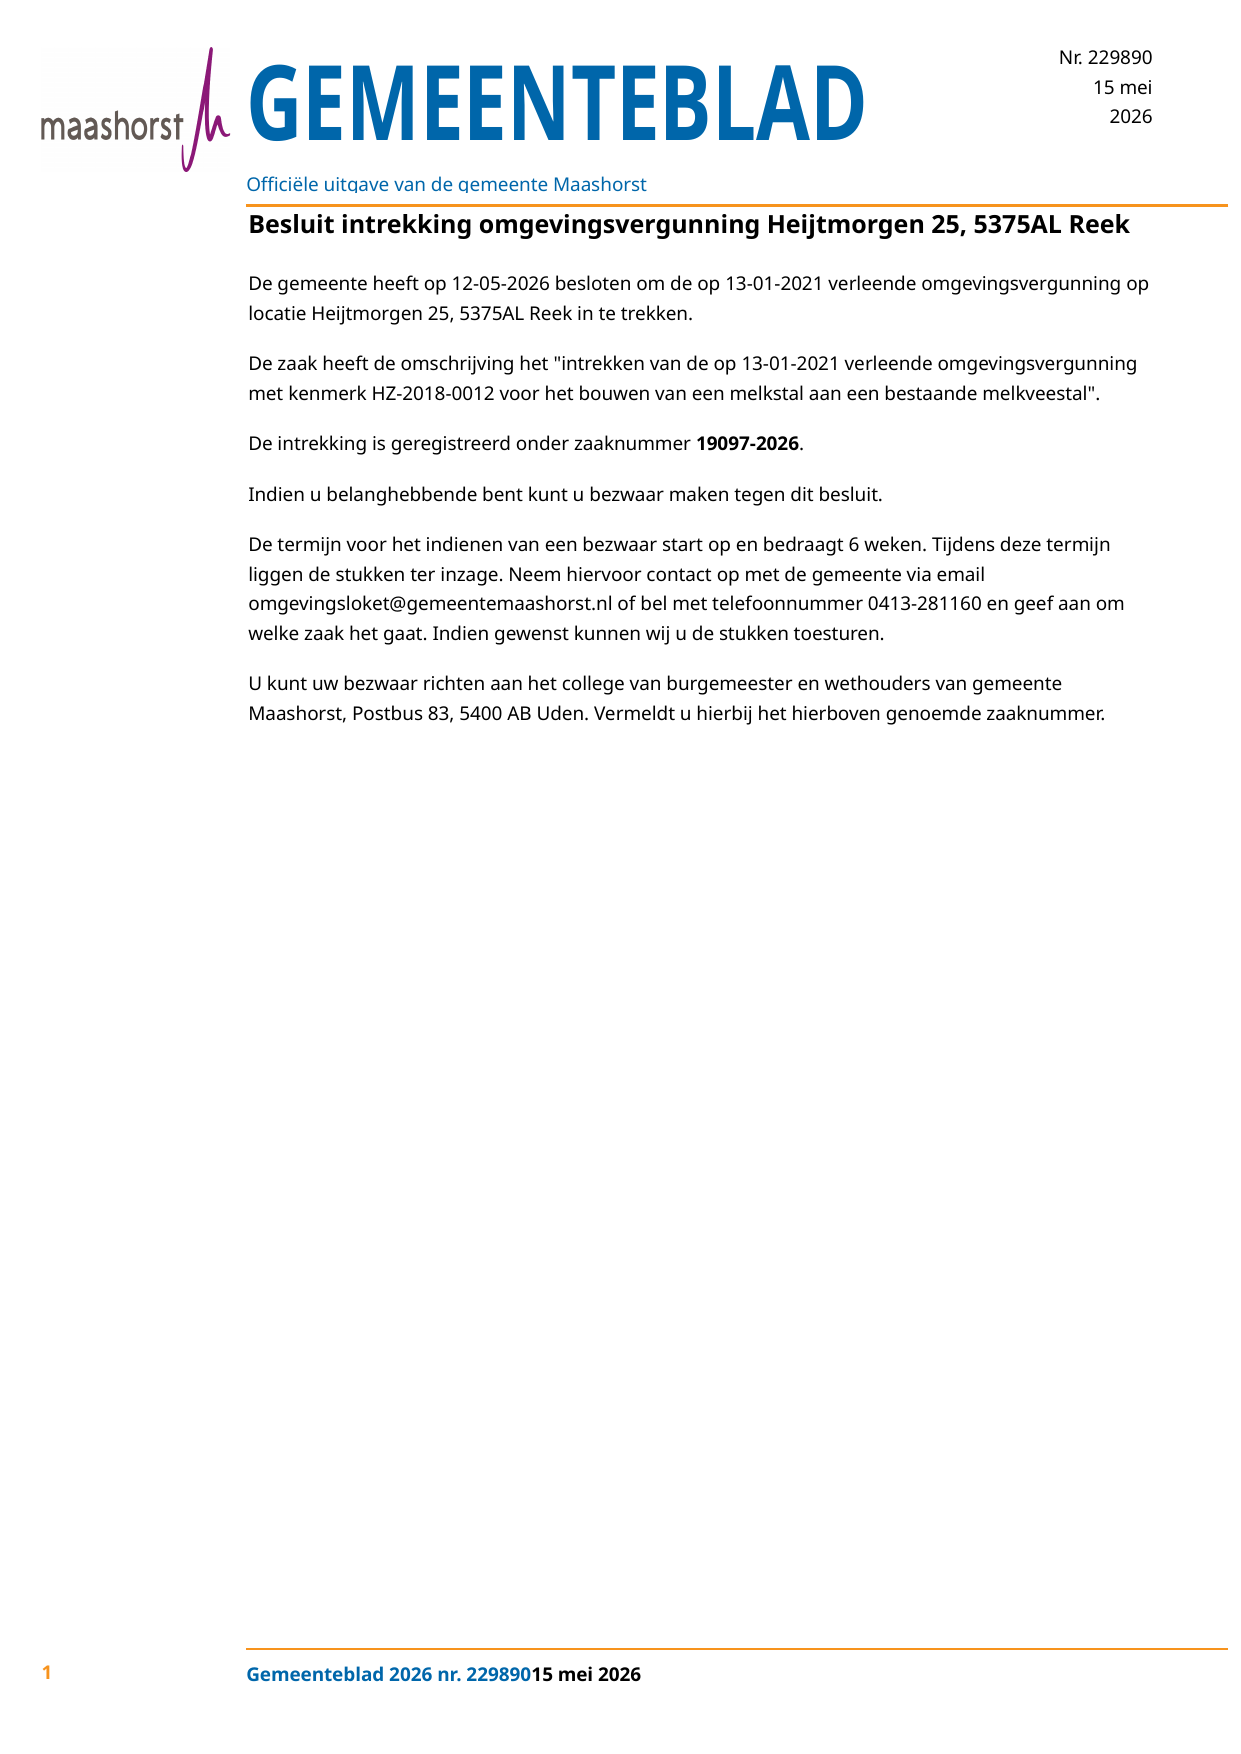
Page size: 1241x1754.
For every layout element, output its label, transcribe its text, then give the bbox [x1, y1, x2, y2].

text De gemeente heeft op 12-05-2026 besloten om de op 13-01-2021 verleende omgevingsvergunning op locatie Heijtmorgen 25, 5375AL Reek in te trekken. [248, 270, 1152, 326]
text Indien u belanghebbende bent kunt u bezwaar maken tegen dit besluit. [248, 481, 1152, 506]
text De termijn voor het indienen van een bezwaar start op en bedraagt 6 weken. Tijdens deze termijn liggen de stukken ter inzage. Neem hiervoor contact op met de gemeente via email omgevingsloket@gemeentemaashorst.nl of bel met telefoonnummer 0413-281160 en geef aan om welke zaak het gaat. Indien gewenst kunnen wij u de stukken toesturen. [248, 531, 1152, 646]
picture [41, 47, 231, 172]
text De zaak heeft de omschrijving het "intrekken van de op 13-01-2021 verleende omgevingsvergunning met kenmerk HZ-2018-0012 voor het bouwen van een melkstal aan een bestaande melkveestal". [248, 350, 1152, 406]
text Besluit intrekking omgevingsvergunning Heijtmorgen 25, 5375AL Reek [248, 207, 1152, 241]
text De intrekking is geregistreerd onder zaaknummer 19097-2026. [248, 430, 1152, 456]
text U kunt uw bezwaar richten aan het college van burgemeester en wethouders van gemeente Maashorst, Postbus 83, 5400 AB Uden. Vermeldt u hierbij het hierboven genoemde zaaknummer. [248, 670, 1152, 726]
